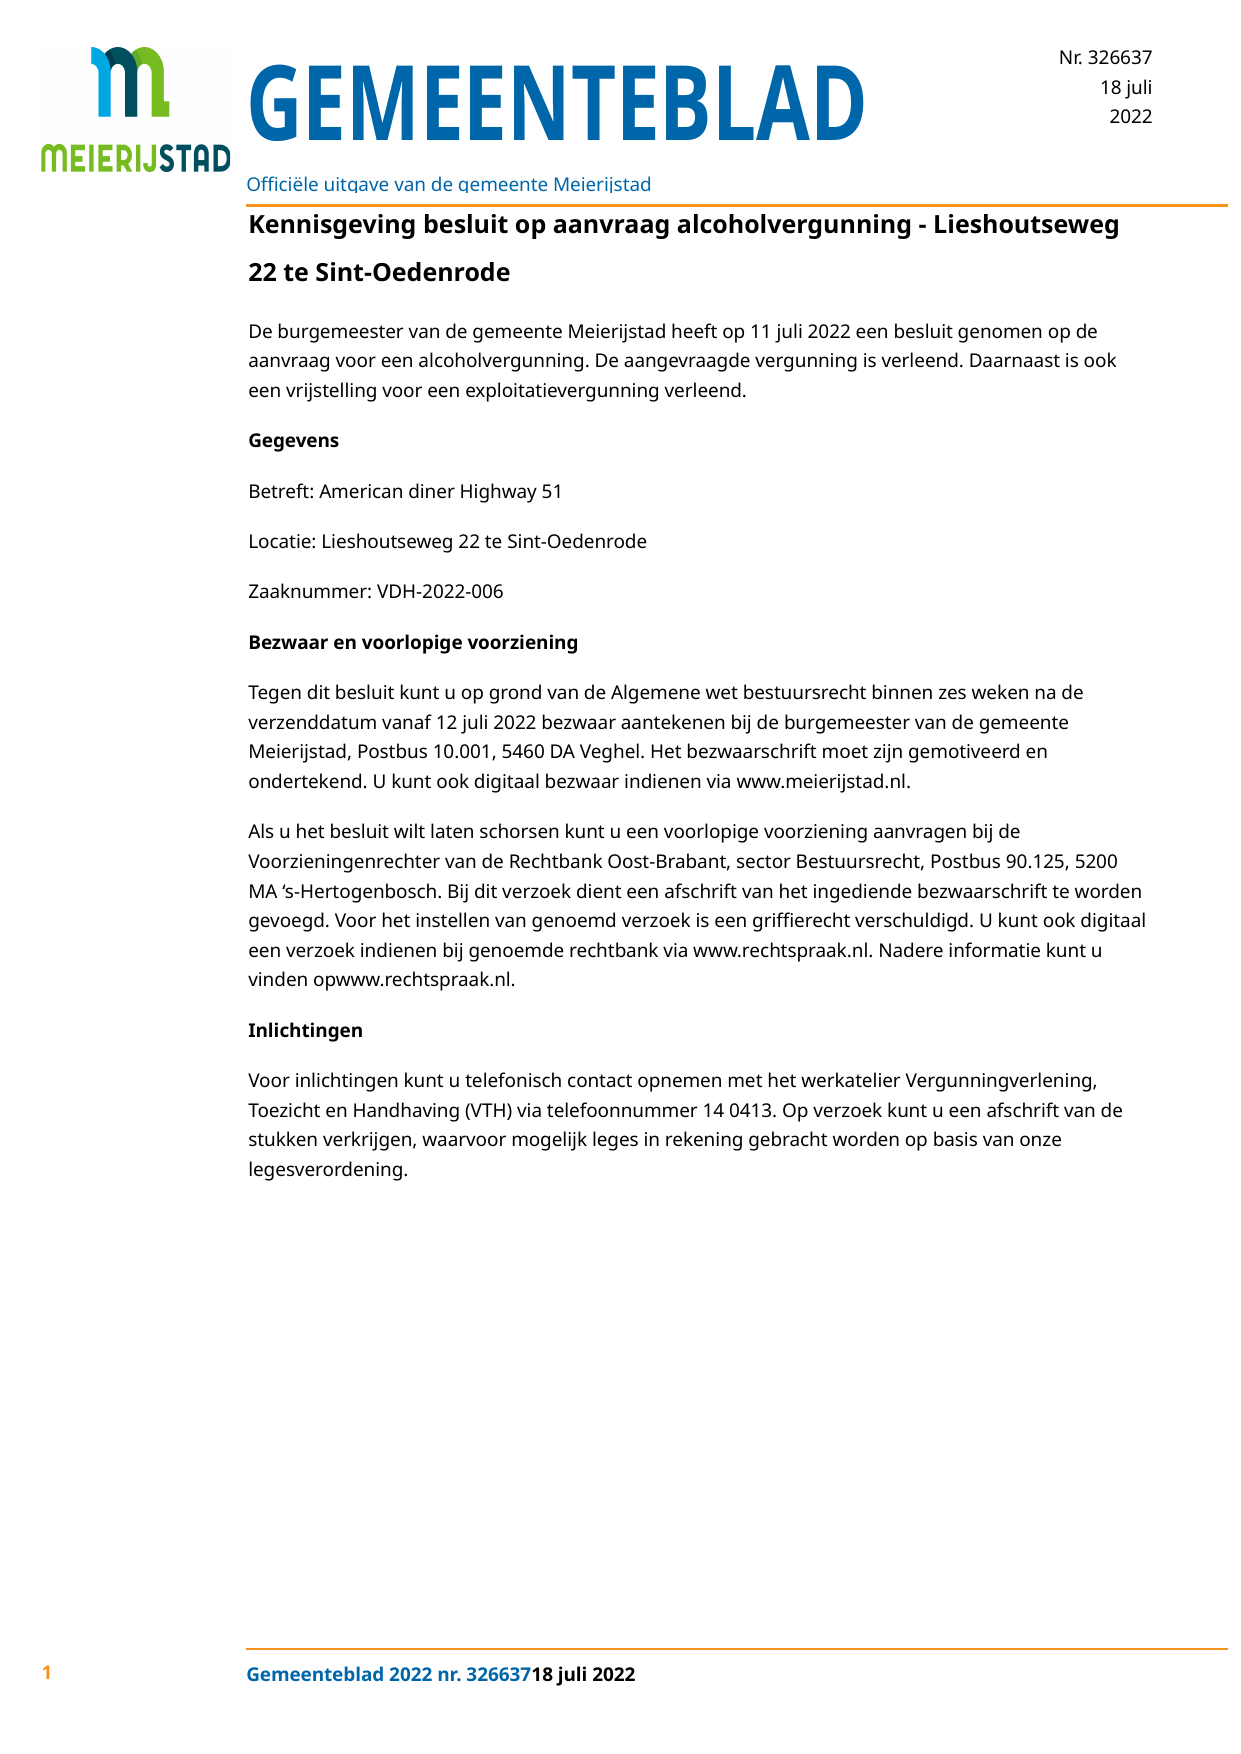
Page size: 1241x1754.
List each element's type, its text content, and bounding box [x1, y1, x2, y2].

text Locatie: Lieshoutseweg 22 te Sint-Oedenrode [248, 528, 1152, 554]
text Betreft: American diner Highway 51 [248, 478, 1152, 504]
text Voor inlichtingen kunt u telefonisch contact opnemen met het werkatelier Vergunningverlening, Toezicht en Handhaving (VTH) via telefoonnummer 14 0413. Op verzoek kunt u een afschrift van de stukken verkrijgen, waarvoor mogelijk leges in rekening gebracht worden op basis van onze legesverordening. [248, 1067, 1152, 1182]
text Gegevens [248, 427, 1152, 453]
text De burgemeester van de gemeente Meierijstad heeft op 11 juli 2022 een besluit genomen op de aanvraag voor een alcoholvergunning. De aangevraagde vergunning is verleend. Daarnaast is ook een vrijstelling voor een exploitatievergunning verleend. [248, 318, 1152, 403]
text Zaaknummer: VDH-2022-006 [248, 579, 1152, 604]
picture [41, 47, 231, 172]
text Tegen dit besluit kunt u op grond van de Algemene wet bestuursrecht binnen zes weken na de verzenddatum vanaf 12 juli 2022 bezwaar aantekenen bij de burgemeester van de gemeente Meierijstad, Postbus 10.001, 5460 DA Veghel. Het bezwaarschrift moet zijn gemotiveerd en ondertekend. U kunt ook digitaal bezwaar indienen via www.meierijstad.nl. [248, 679, 1152, 794]
text Kennisgeving besluit op aanvraag alcoholvergunning - Lieshoutseweg 22 te Sint-Oedenrode [248, 207, 1152, 288]
text Inlichtingen [248, 1017, 1152, 1043]
text Als u het besluit wilt laten schorsen kunt u een voorlopige voorziening aanvragen bij de Voorzieningenrechter van de Rechtbank Oost-Brabant, sector Bestuursrecht, Postbus 90.125, 5200 MA ‘s-Hertogenbosch. Bij dit verzoek dient een afschrift van het ingediende bezwaarschrift te worden gevoegd. Voor het instellen van genoemd verzoek is een griffierecht verschuldigd. U kunt ook digitaal een verzoek indienen bij genoemde rechtbank via www.rechtspraak.nl. Nadere informatie kunt u vinden opwww.rechtspraak.nl. [248, 819, 1152, 992]
text Bezwaar en voorlopige voorziening [248, 629, 1152, 655]
